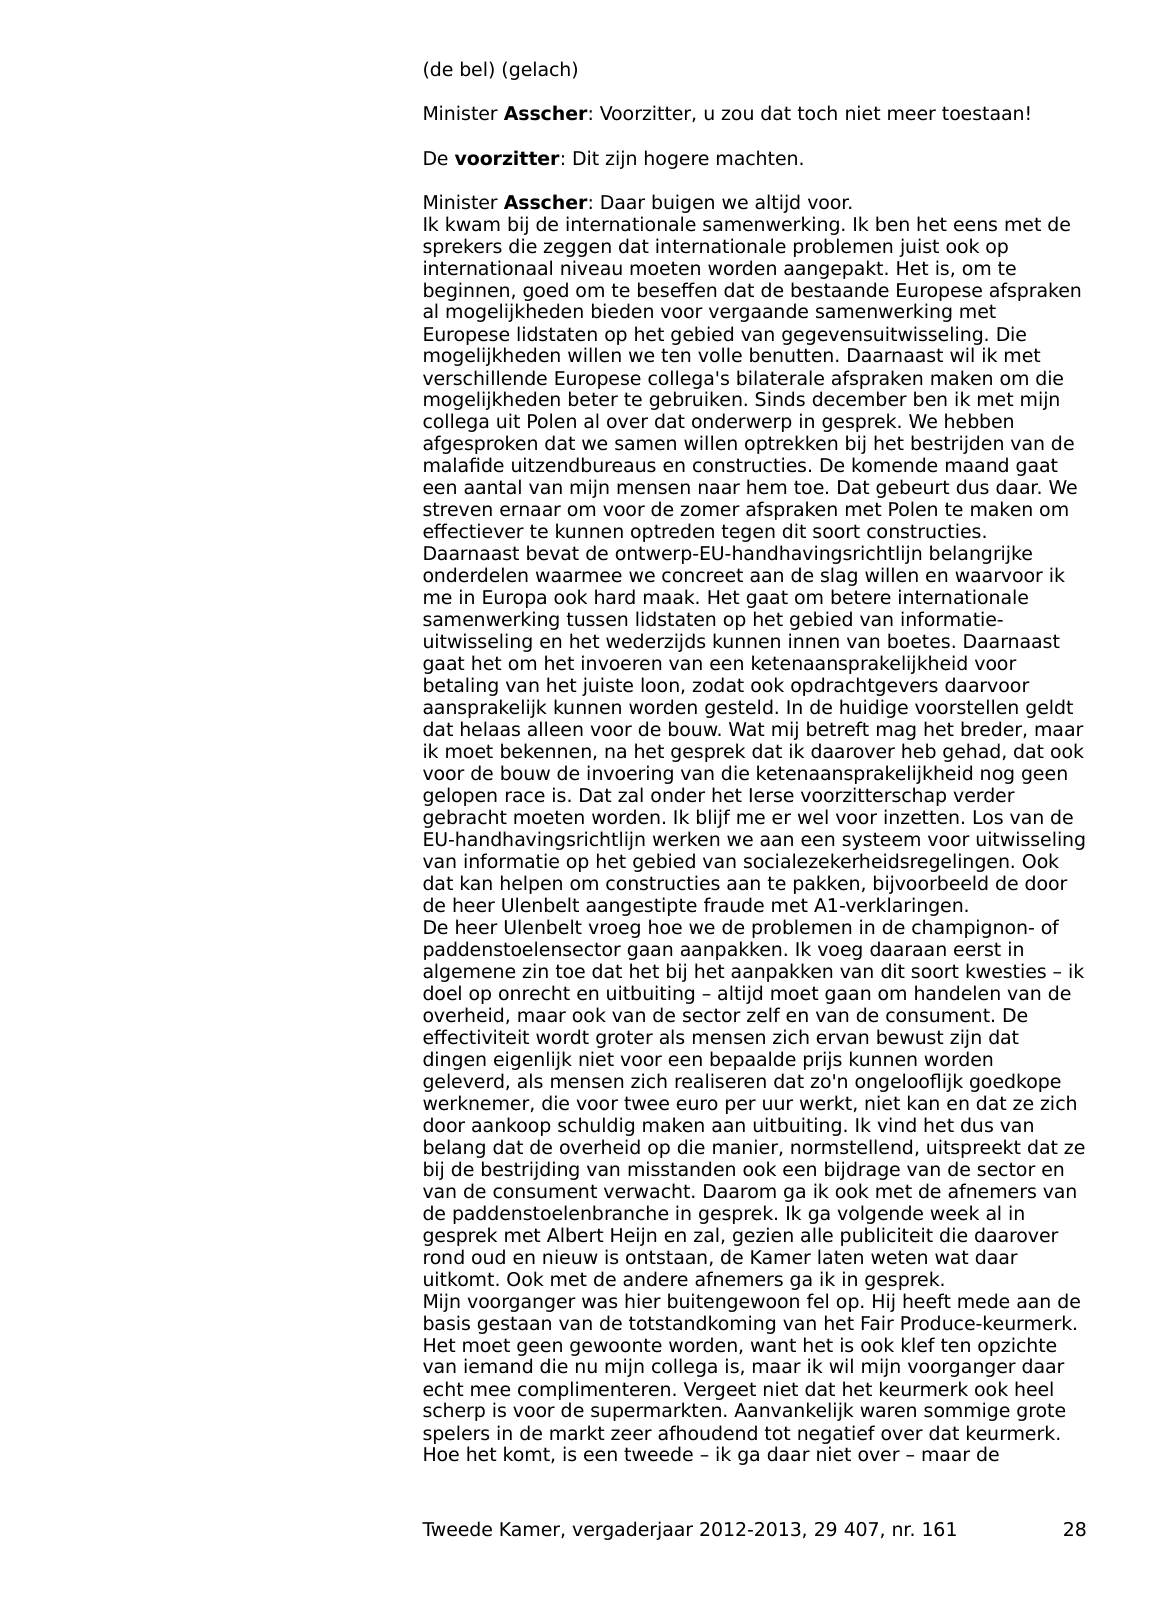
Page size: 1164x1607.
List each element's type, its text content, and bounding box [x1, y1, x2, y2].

text Mijn voorganger was hier buitengewoon fel op. Hij heeft mede aan de basis gestaan van de totstandkoming van het Fair Produce-keurmerk. Het moet geen gewoonte worden, want het is ook klef ten opzichte van iemand die nu mijn collega is, maar ik wil mijn voorganger daar echt mee complimenteren. Vergeet niet dat het keurmerk ook heel scherp is voor de supermarkten. Aanvankelijk waren sommige grote spelers in de markt zeer afhoudend tot negatief over dat keurmerk. Hoe het komt, is een tweede – ik ga daar niet over – maar de [422, 1291, 1087, 1466]
text Ik kwam bij de internationale samenwerking. Ik ben het eens met de sprekers die zeggen dat internationale problemen juist ook op internationaal niveau moeten worden aangepakt. Het is, om te beginnen, goed om te beseffen dat de bestaande Europese afspraken al mogelijkheden bieden voor vergaande samenwerking met Europese lidstaten op het gebied van gegevensuitwisseling. Die mogelijkheden willen we ten volle benutten. Daarnaast wil ik met verschillende Europese collega's bilaterale afspraken maken om die mogelijkheden beter te gebruiken. Sinds december ben ik met mijn collega uit Polen al over dat onderwerp in gesprek. We hebben afgesproken dat we samen willen optrekken bij het bestrijden van de malafide uitzendbureaus en constructies. De komende maand gaat een aantal van mijn mensen naar hem toe. Dat gebeurt dus daar. We streven ernaar om voor de zomer afspraken met Polen te maken om effectiever te kunnen optreden tegen dit soort constructies. [422, 213, 1087, 543]
text De heer Ulenbelt vroeg hoe we de problemen in de champignon- of paddenstoelensector gaan aanpakken. Ik voeg daaraan eerst in algemene zin toe dat het bij het aanpakken van dit soort kwesties – ik doel op onrecht en uitbuiting – altijd moet gaan om handelen van de overheid, maar ook van de sector zelf en van de consument. De effectiviteit wordt groter als mensen zich ervan bewust zijn dat dingen eigenlijk niet voor een bepaalde prijs kunnen worden geleverd, als mensen zich realiseren dat zo'n ongelooflijk goedkope werknemer, die voor twee euro per uur werkt, niet kan en dat ze zich door aankoop schuldig maken aan uitbuiting. Ik vind het dus van belang dat de overheid op die manier, normstellend, uitspreekt dat ze bij de bestrijding van misstanden ook een bijdrage van de sector en van de consument verwacht. Daarom ga ik ook met de afnemers van de paddenstoelenbranche in gesprek. Ik ga volgende week al in gesprek met Albert Heijn en zal, gezien alle publiciteit die daarover rond oud en nieuw is ontstaan, de Kamer laten weten wat daar uitkomt. Ook met de andere afnemers ga ik in gesprek. [422, 917, 1087, 1291]
text Minister Asscher: Daar buigen we altijd voor. [422, 192, 1087, 213]
text Daarnaast bevat de ontwerp-EU-handhavingsrichtlijn belangrijke onderdelen waarmee we concreet aan de slag willen en waarvoor ik me in Europa ook hard maak. Het gaat om betere internationale samenwerking tussen lidstaten op het gebied van informatie-uitwisseling en het wederzijds kunnen innen van boetes. Daarnaast gaat het om het invoeren van een ketenaansprakelijkheid voor betaling van het juiste loon, zodat ook opdrachtgevers daarvoor aansprakelijk kunnen worden gesteld. In de huidige voorstellen geldt dat helaas alleen voor de bouw. Wat mij betreft mag het breder, maar ik moet bekennen, na het gesprek dat ik daarover heb gehad, dat ook voor de bouw de invoering van die ketenaansprakelijkheid nog geen gelopen race is. Dat zal onder het Ierse voorzitterschap verder gebracht moeten worden. Ik blijf me er wel voor inzetten. Los van de EU-handhavingsrichtlijn werken we aan een systeem voor uitwisseling van informatie op het gebied van socialezekerheidsregelingen. Ook dat kan helpen om constructies aan te pakken, bijvoorbeeld de door de heer Ulenbelt aangestipte fraude met A1-verklaringen. [422, 543, 1087, 917]
text Minister Asscher: Voorzitter, u zou dat toch niet meer toestaan! [422, 103, 1087, 125]
text (de bel) (gelach) [422, 59, 1087, 81]
text De voorzitter: Dit zijn hogere machten. [422, 147, 1087, 169]
